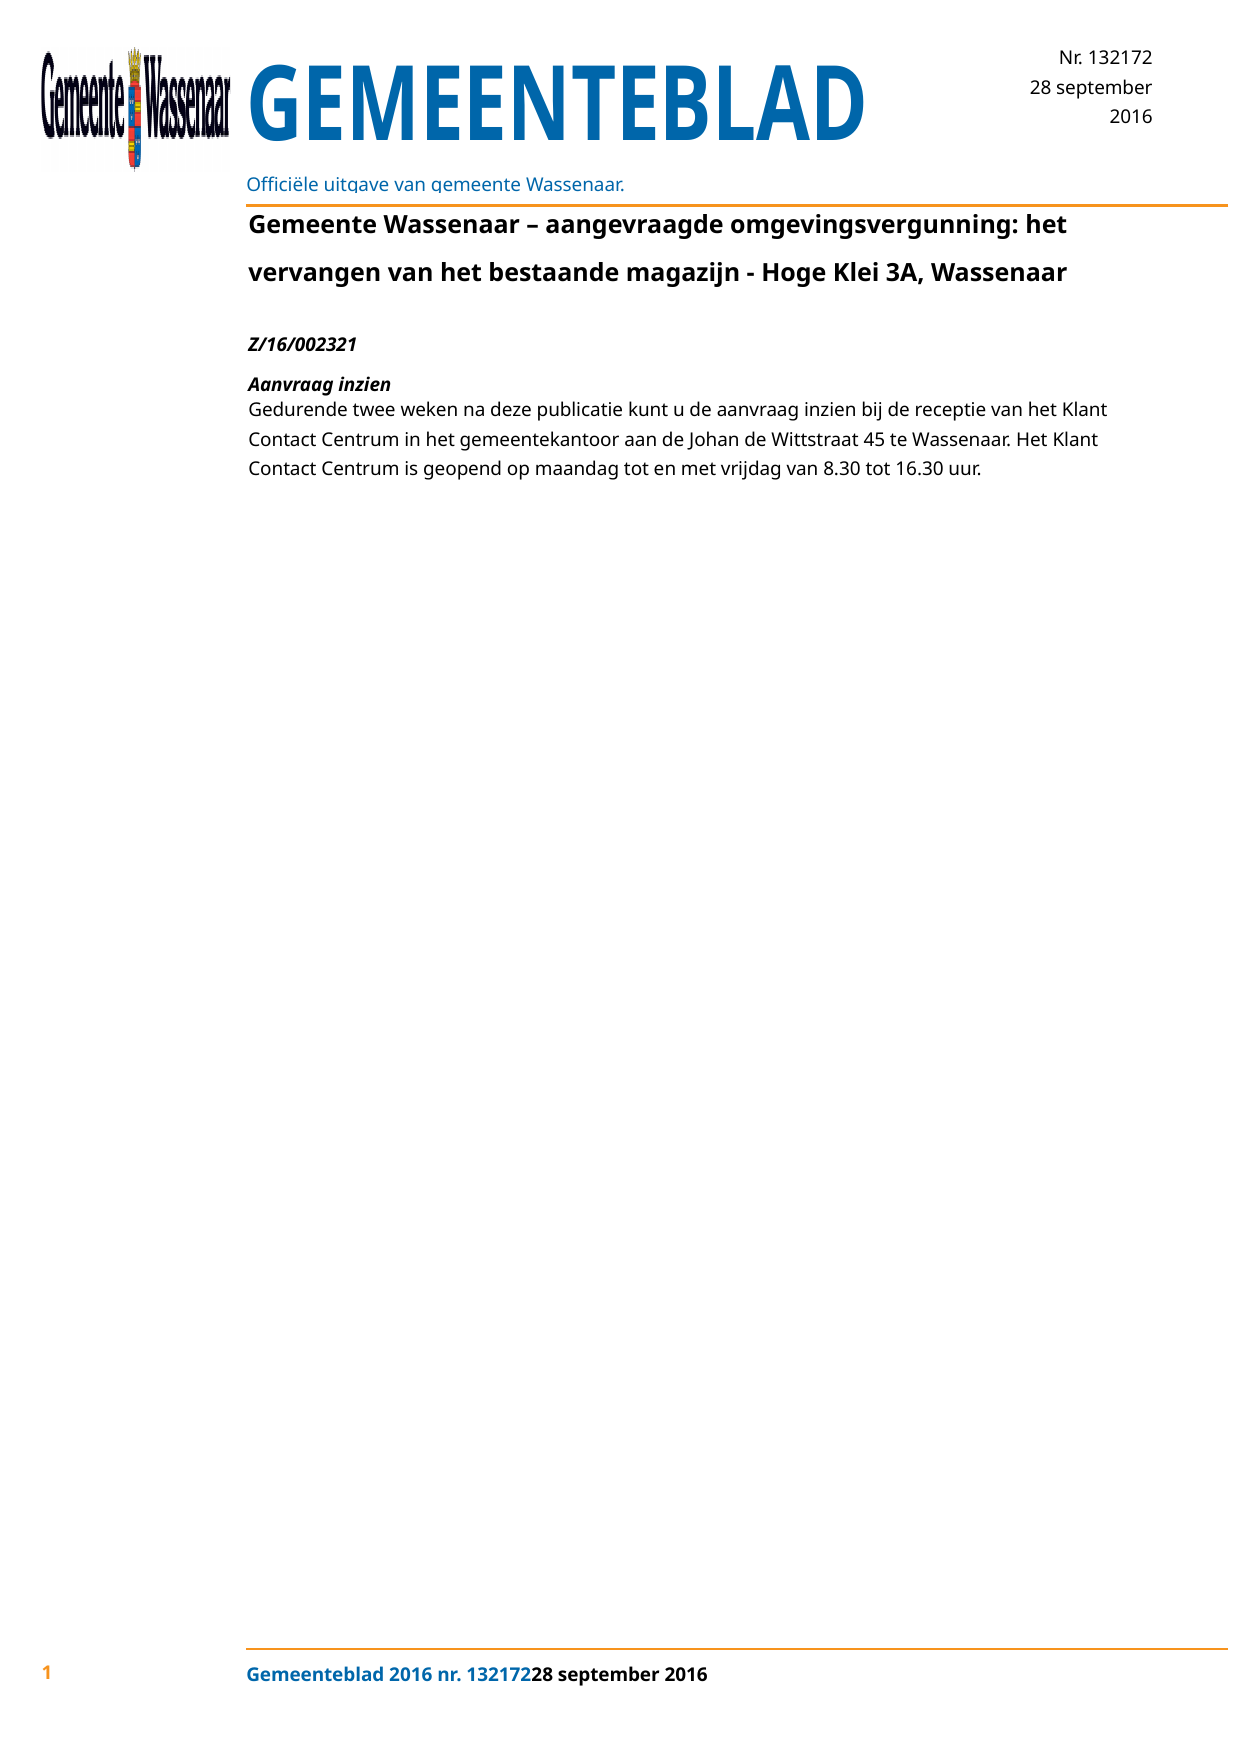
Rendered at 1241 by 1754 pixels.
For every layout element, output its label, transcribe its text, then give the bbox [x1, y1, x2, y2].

text Aanvraag inzien [248, 371, 1152, 396]
text Z/16/002321 [248, 331, 1152, 357]
picture [41, 47, 231, 172]
text Gemeente Wassenaar – aangevraagde omgevingsvergunning: het vervangen van het bestaande magazijn - Hoge Klei 3A, Wassenaar [248, 207, 1152, 288]
text Gedurende twee weken na deze publicatie kunt u de aanvraag inzien bij de receptie van het Klant Contact Centrum in het gemeentekantoor aan de Johan de Wittstraat 45 te Wassenaar. Het Klant Contact Centrum is geopend op maandag tot en met vrijdag van 8.30 tot 16.30 uur. [248, 396, 1152, 481]
